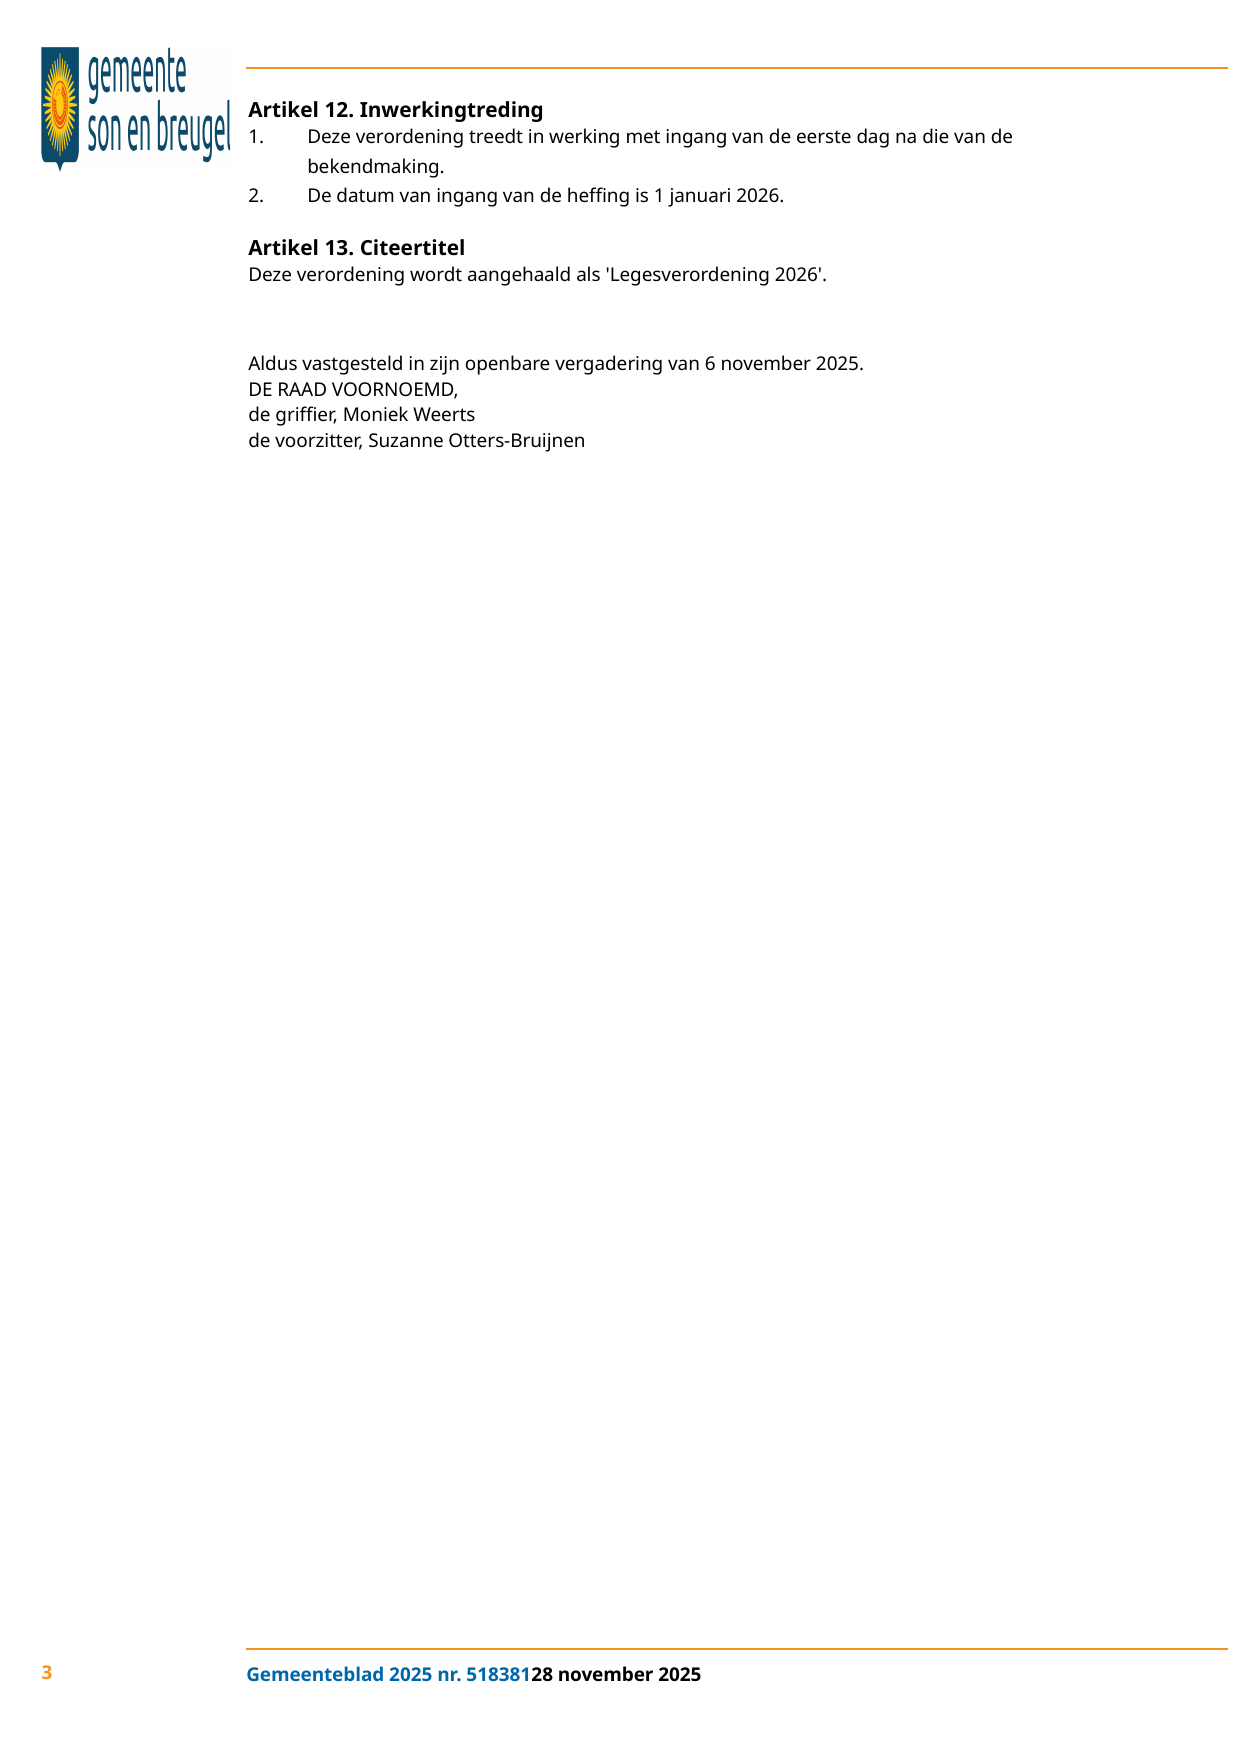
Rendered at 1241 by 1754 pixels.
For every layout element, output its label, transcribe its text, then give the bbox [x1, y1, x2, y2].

text de voorzitter, Suzanne Otters-Bruijnen [248, 427, 1152, 453]
text Aldus vastgesteld in zijn openbare vergadering van 6 november 2025. [248, 350, 1152, 376]
list De datum van ingang van de heffing is 1 januari 2026. [248, 182, 1152, 208]
text Artikel 12. Inwerkingtreding [248, 95, 1152, 123]
text de griffier, Moniek Weerts [248, 401, 1152, 427]
text Deze verordening wordt aangehaald als 'Legesverordening 2026'. [248, 261, 1152, 287]
list Deze verordening treedt in werking met ingang van de eerste dag na die van de bekendmaking. [248, 123, 1152, 178]
picture [41, 47, 231, 172]
text DE RAAD VOORNOEMD, [248, 376, 1152, 401]
text Artikel 13. Citeertitel [248, 233, 1152, 261]
